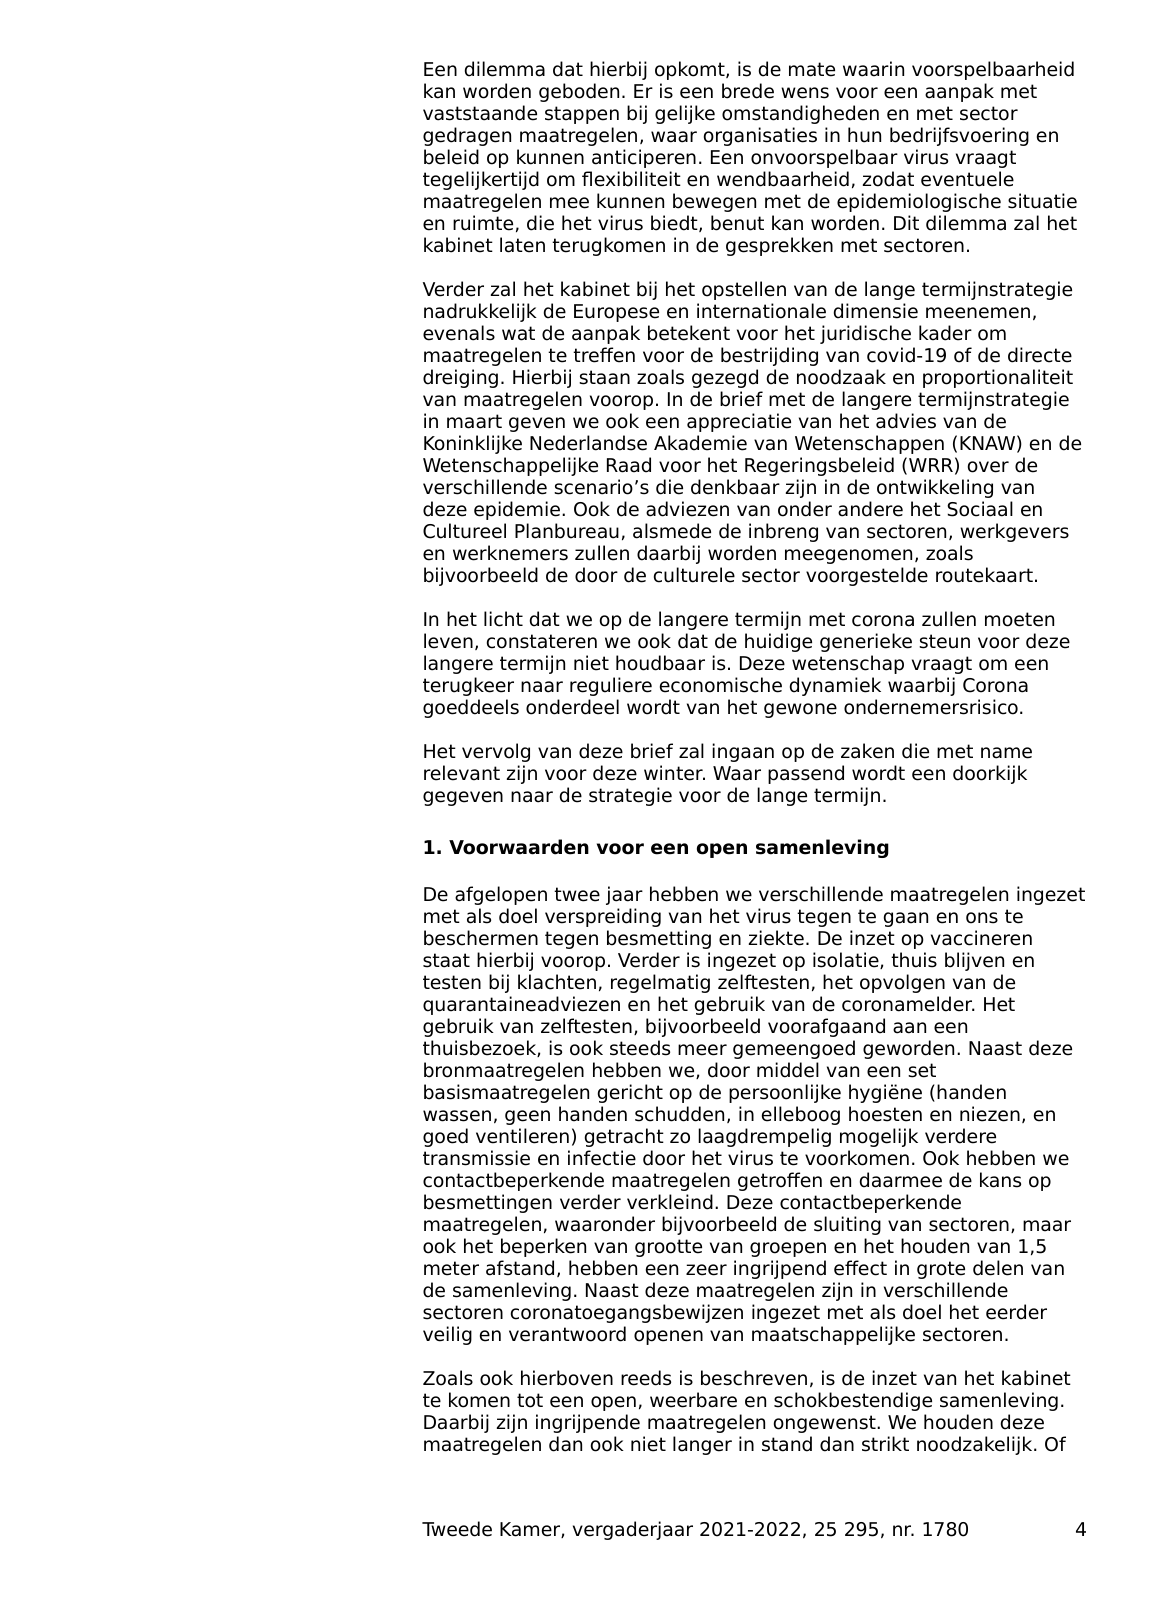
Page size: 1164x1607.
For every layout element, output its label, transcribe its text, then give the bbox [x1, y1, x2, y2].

text De afgelopen twee jaar hebben we verschillende maatregelen ingezet met als doel verspreiding van het virus tegen te gaan en ons te beschermen tegen besmetting en ziekte. De inzet op vaccineren staat hierbij voorop. Verder is ingezet op isolatie, thuis blijven en testen bij klachten, regelmatig zelftesten, het opvolgen van de quarantaineadviezen en het gebruik van de coronamelder. Het gebruik van zelftesten, bijvoorbeeld voorafgaand aan een thuisbezoek, is ook steeds meer gemeengoed geworden. Naast deze bronmaatregelen hebben we, door middel van een set basismaatregelen gericht op de persoonlijke hygiëne (handen wassen, geen handen schudden, in elleboog hoesten en niezen, en goed ventileren) getracht zo laagdrempelig mogelijk verdere transmissie en infectie door het virus te voorkomen. Ook hebben we contactbeperkende maatregelen getroffen en daarmee de kans op besmettingen verder verkleind. Deze contactbeperkende maatregelen, waaronder bijvoorbeeld de sluiting van sectoren, maar ook het beperken van grootte van groepen en het houden van 1,5 meter afstand, hebben een zeer ingrijpend effect in grote delen van de samenleving. Naast deze maatregelen zijn in verschillende sectoren coronatoegangsbewijzen ingezet met als doel het eerder veilig en verantwoord openen van maatschappelijke sectoren. [422, 884, 1087, 1346]
text Zoals ook hierboven reeds is beschreven, is de inzet van het kabinet te komen tot een open, weerbare en schokbestendige samenleving. Daarbij zijn ingrijpende maatregelen ongewenst. We houden deze maatregelen dan ook niet langer in stand dan strikt noodzakelijk. Of [422, 1368, 1087, 1456]
text In het licht dat we op de langere termijn met corona zullen moeten leven, constateren we ook dat de huidige generieke steun voor deze langere termijn niet houdbaar is. Deze wetenschap vraagt om een terugkeer naar reguliere economische dynamiek waarbij Corona goeddeels onderdeel wordt van het gewone ondernemersrisico. [422, 609, 1087, 719]
subtitle 1. Voorwaarden voor een open samenleving [422, 837, 1087, 859]
text Een dilemma dat hierbij opkomt, is de mate waarin voorspelbaarheid kan worden geboden. Er is een brede wens voor een aanpak met vaststaande stappen bij gelijke omstandigheden en met sector gedragen maatregelen, waar organisaties in hun bedrijfsvoering en beleid op kunnen anticiperen. Een onvoorspelbaar virus vraagt tegelijkertijd om flexibiliteit en wendbaarheid, zodat eventuele maatregelen mee kunnen bewegen met de epidemiologische situatie en ruimte, die het virus biedt, benut kan worden. Dit dilemma zal het kabinet laten terugkomen in de gesprekken met sectoren. [422, 59, 1087, 257]
text Het vervolg van deze brief zal ingaan op de zaken die met name relevant zijn voor deze winter. Waar passend wordt een doorkijk gegeven naar de strategie voor de lange termijn. [422, 741, 1087, 807]
text Verder zal het kabinet bij het opstellen van de lange termijnstrategie nadrukkelijk de Europese en internationale dimensie meenemen, evenals wat de aanpak betekent voor het juridische kader om maatregelen te treffen voor de bestrijding van covid-19 of de directe dreiging. Hierbij staan zoals gezegd de noodzaak en proportionaliteit van maatregelen voorop. In de brief met de langere termijnstrategie in maart geven we ook een appreciatie van het advies van de Koninklijke Nederlandse Akademie van Wetenschappen (KNAW) en de Wetenschappelijke Raad voor het Regeringsbeleid (WRR) over de verschillende scenario’s die denkbaar zijn in de ontwikkeling van deze epidemie. Ook de adviezen van onder andere het Sociaal en Cultureel Planbureau, alsmede de inbreng van sectoren, werkgevers en werknemers zullen daarbij worden meegenomen, zoals bijvoorbeeld de door de culturele sector voorgestelde routekaart. [422, 279, 1087, 587]
